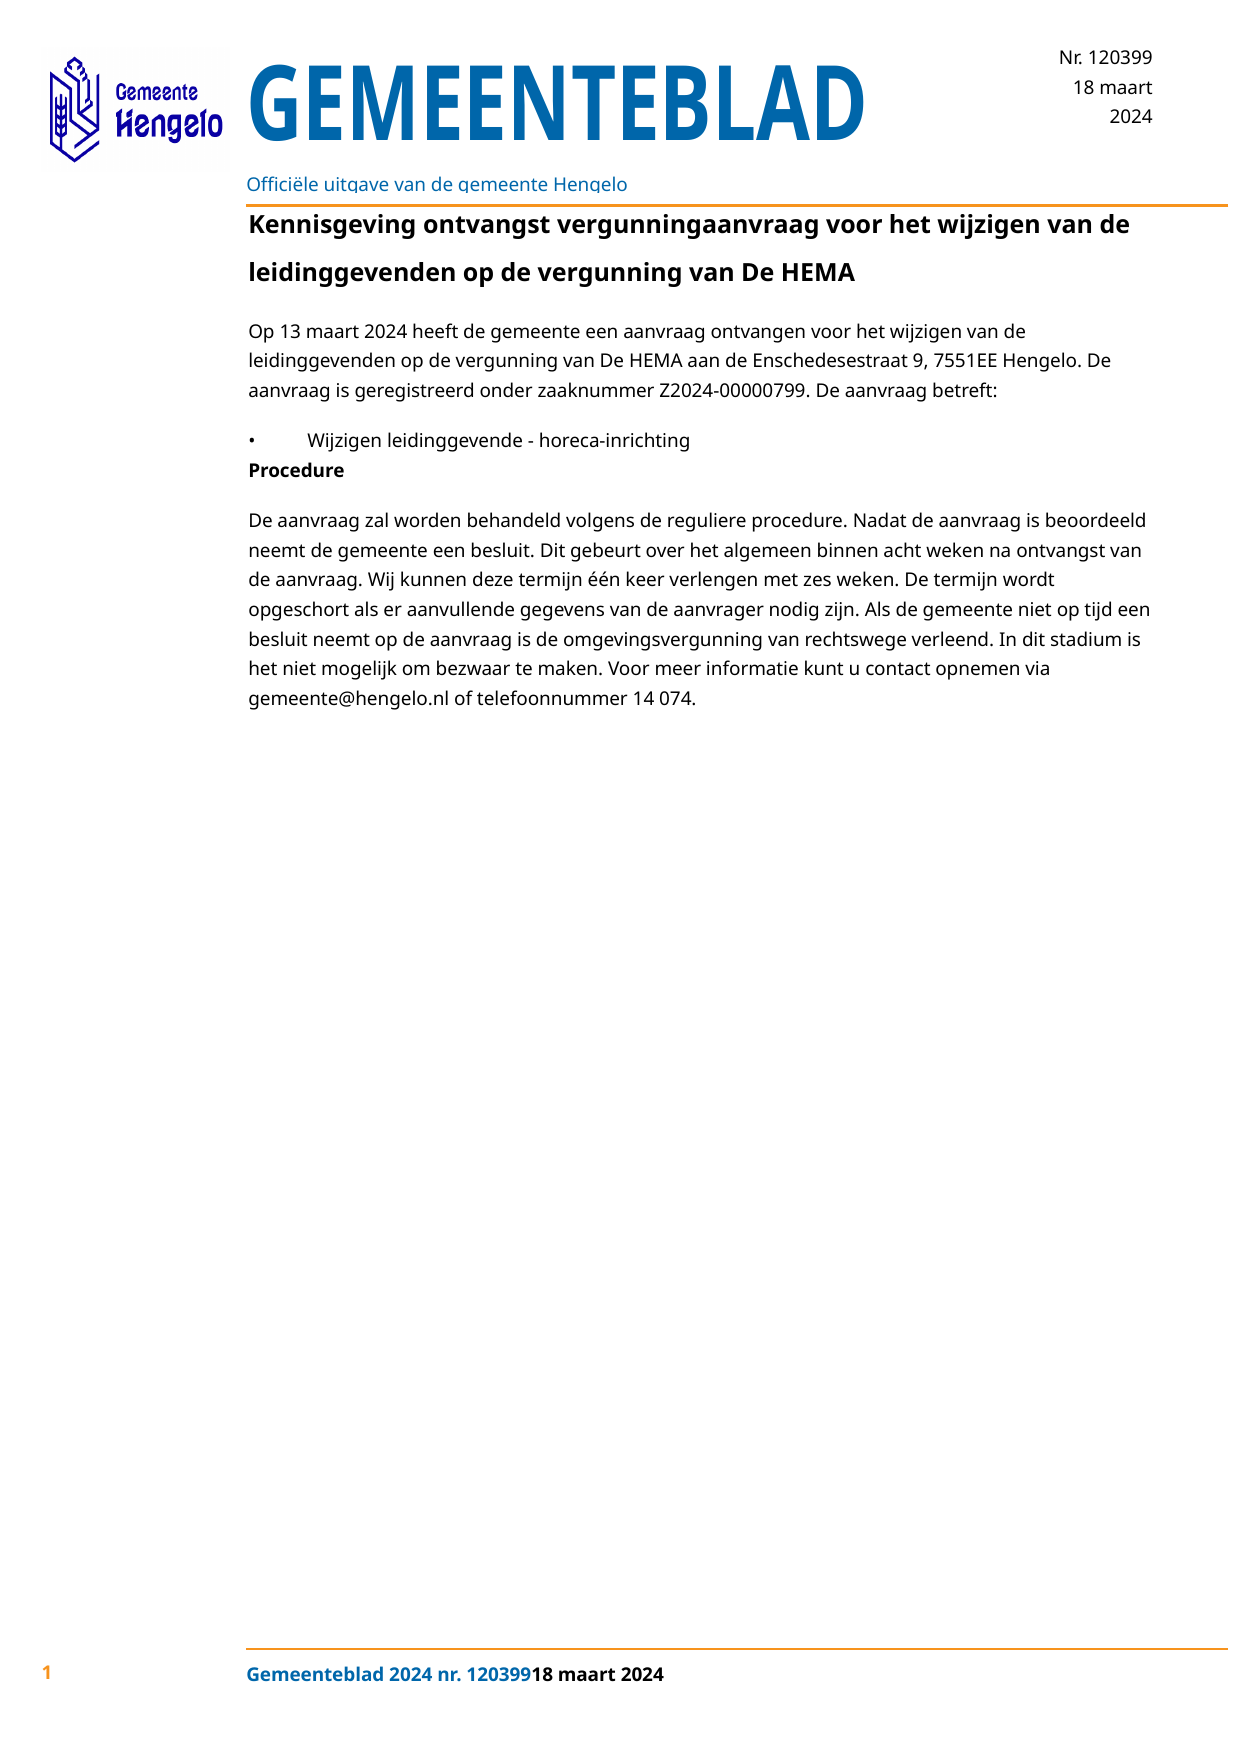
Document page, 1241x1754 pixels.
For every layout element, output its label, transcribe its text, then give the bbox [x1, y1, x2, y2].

picture [41, 47, 231, 172]
text De aanvraag zal worden behandeld volgens de reguliere procedure. Nadat de aanvraag is beoordeeld neemt de gemeente een besluit. Dit gebeurt over het algemeen binnen acht weken na ontvangst van de aanvraag. Wij kunnen deze termijn één keer verlengen met zes weken. De termijn wordt opgeschort als er aanvullende gegevens van de aanvrager nodig zijn. Als de gemeente niet op tijd een besluit neemt op de aanvraag is de omgevingsvergunning van rechtswege verleend. In dit stadium is het niet mogelijk om bezwaar te maken. Voor meer informatie kunt u contact opnemen via gemeente@hengelo.nl of telefoonnummer 14 074. [248, 507, 1152, 711]
list Wijzigen leidinggevende - horeca-inrichting [248, 427, 1152, 453]
text Procedure [248, 457, 1152, 483]
text Op 13 maart 2024 heeft de gemeente een aanvraag ontvangen voor het wijzigen van de leidinggevenden op de vergunning van De HEMA aan de Enschedesestraat 9, 7551EE Hengelo. De aanvraag is geregistreerd onder zaaknummer Z2024-00000799. De aanvraag betreft: [248, 318, 1152, 403]
text Kennisgeving ontvangst vergunningaanvraag voor het wijzigen van de leidinggevenden op de vergunning van De HEMA [248, 207, 1152, 288]
